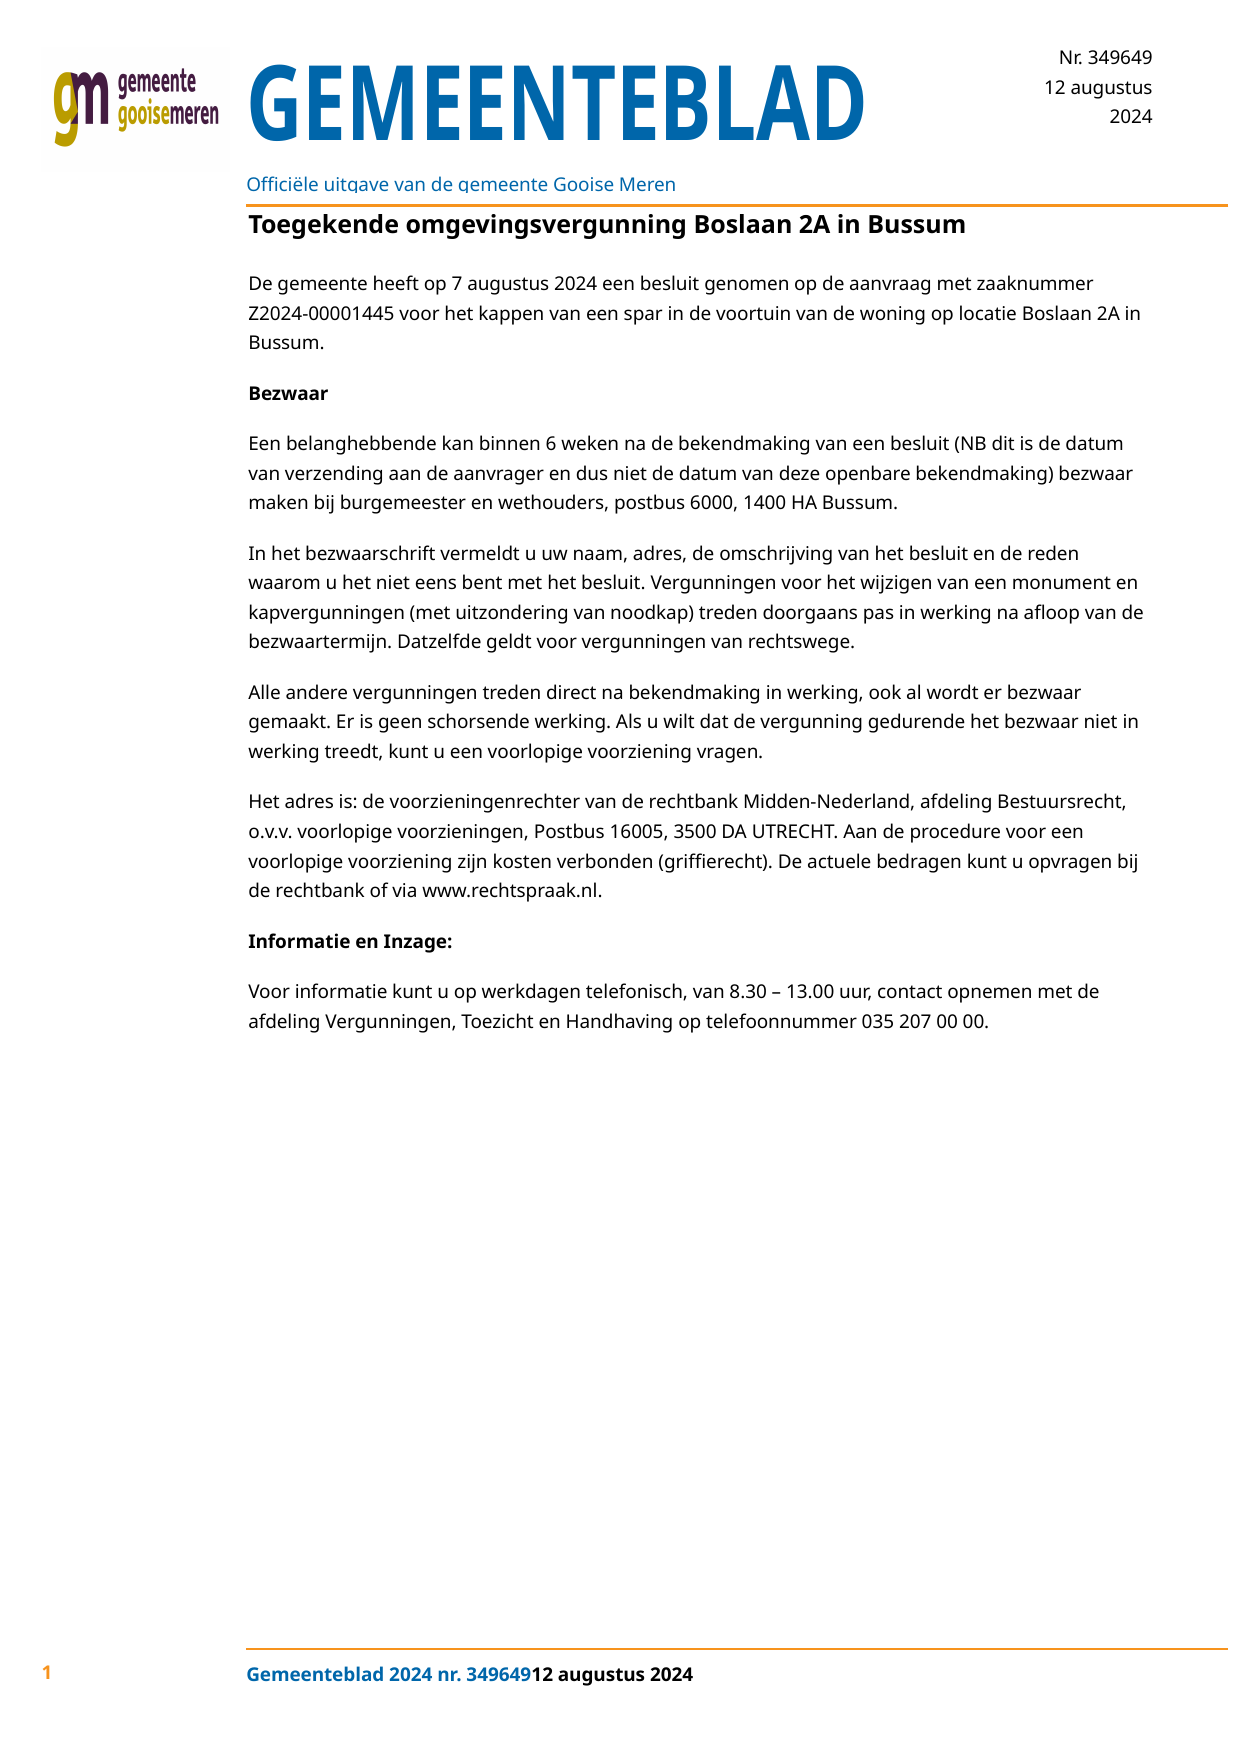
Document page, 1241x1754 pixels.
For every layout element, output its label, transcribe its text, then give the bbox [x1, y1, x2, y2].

text Bezwaar [248, 380, 1152, 406]
text De gemeente heeft op 7 augustus 2024 een besluit genomen op de aanvraag met zaaknummer Z2024-00001445 voor het kappen van een spar in de voortuin van de woning op locatie Boslaan 2A in Bussum. [248, 270, 1152, 355]
text In het bezwaarschrift vermeldt u uw naam, adres, de omschrijving van het besluit en de reden waarom u het niet eens bent met het besluit. Vergunningen voor het wijzigen van een monument en kapvergunningen (met uitzondering van noodkap) treden doorgaans pas in werking na afloop van de bezwaartermijn. Datzelfde geldt voor vergunningen van rechtswege. [248, 540, 1152, 654]
text Een belanghebbende kan binnen 6 weken na de bekendmaking van een besluit (NB dit is de datum van verzending aan de aanvrager en dus niet de datum van deze openbare bekendmaking) bezwaar maken bij burgemeester en wethouders, postbus 6000, 1400 HA Bussum. [248, 430, 1152, 515]
picture [41, 47, 231, 172]
text Informatie en Inzage: [248, 928, 1152, 953]
text Alle andere vergunningen treden direct na bekendmaking in werking, ook al wordt er bezwaar gemaakt. Er is geen schorsende werking. Als u wilt dat de vergunning gedurende het bezwaar niet in werking treedt, kunt u een voorlopige voorziening vragen. [248, 679, 1152, 764]
text Het adres is: de voorzieningenrechter van de rechtbank Midden-Nederland, afdeling Bestuursrecht, o.v.v. voorlopige voorzieningen, Postbus 16005, 3500 DA UTRECHT. Aan de procedure voor een voorlopige voorziening zijn kosten verbonden (griffierecht). De actuele bedragen kunt u opvragen bij de rechtbank of via www.rechtspraak.nl. [248, 789, 1152, 903]
text Toegekende omgevingsvergunning Boslaan 2A in Bussum [248, 207, 1152, 241]
text Voor informatie kunt u op werkdagen telefonisch, van 8.30 – 13.00 uur, contact opnemen met de afdeling Vergunningen, Toezicht en Handhaving op telefoonnummer 035 207 00 00. [248, 978, 1152, 1033]
